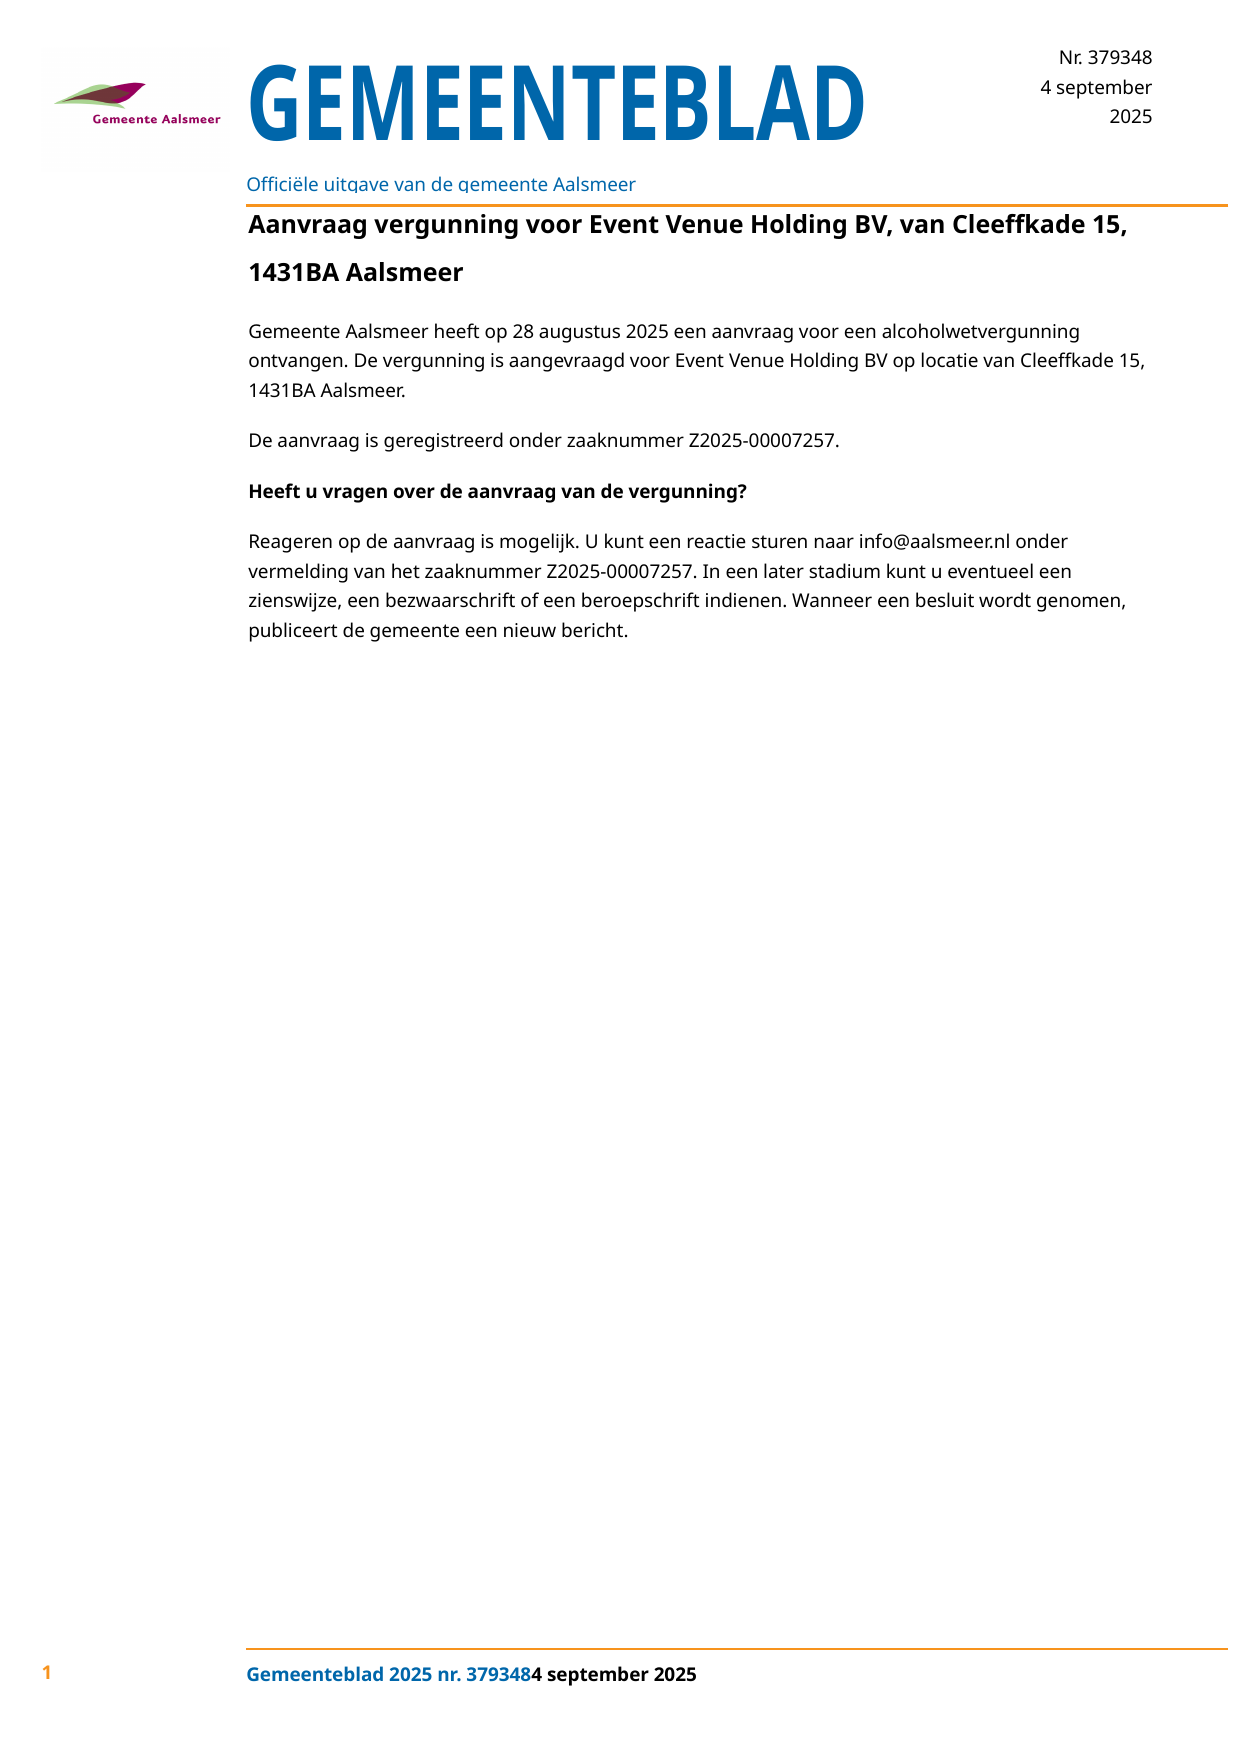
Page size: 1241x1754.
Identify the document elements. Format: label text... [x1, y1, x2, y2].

text Aanvraag vergunning voor Event Venue Holding BV, van Cleeffkade 15, 1431BA Aalsmeer [248, 207, 1152, 288]
text Gemeente Aalsmeer heeft op 28 augustus 2025 een aanvraag voor een alcoholwetvergunning ontvangen. De vergunning is aangevraagd voor Event Venue Holding BV op locatie van Cleeffkade 15, 1431BA Aalsmeer. [248, 318, 1152, 403]
text De aanvraag is geregistreerd onder zaaknummer Z2025-00007257. [248, 427, 1152, 453]
text Heeft u vragen over de aanvraag van de vergunning? [248, 478, 1152, 504]
text Reageren op de aanvraag is mogelijk. U kunt een reactie sturen naar info@aalsmeer.nl onder vermelding van het zaaknummer Z2025-00007257. In een later stadium kunt u eventueel een zienswijze, een bezwaarschrift of een beroepschrift indienen. Wanneer een besluit wordt genomen, publiceert de gemeente een nieuw bericht. [248, 528, 1152, 643]
picture [41, 47, 231, 172]
